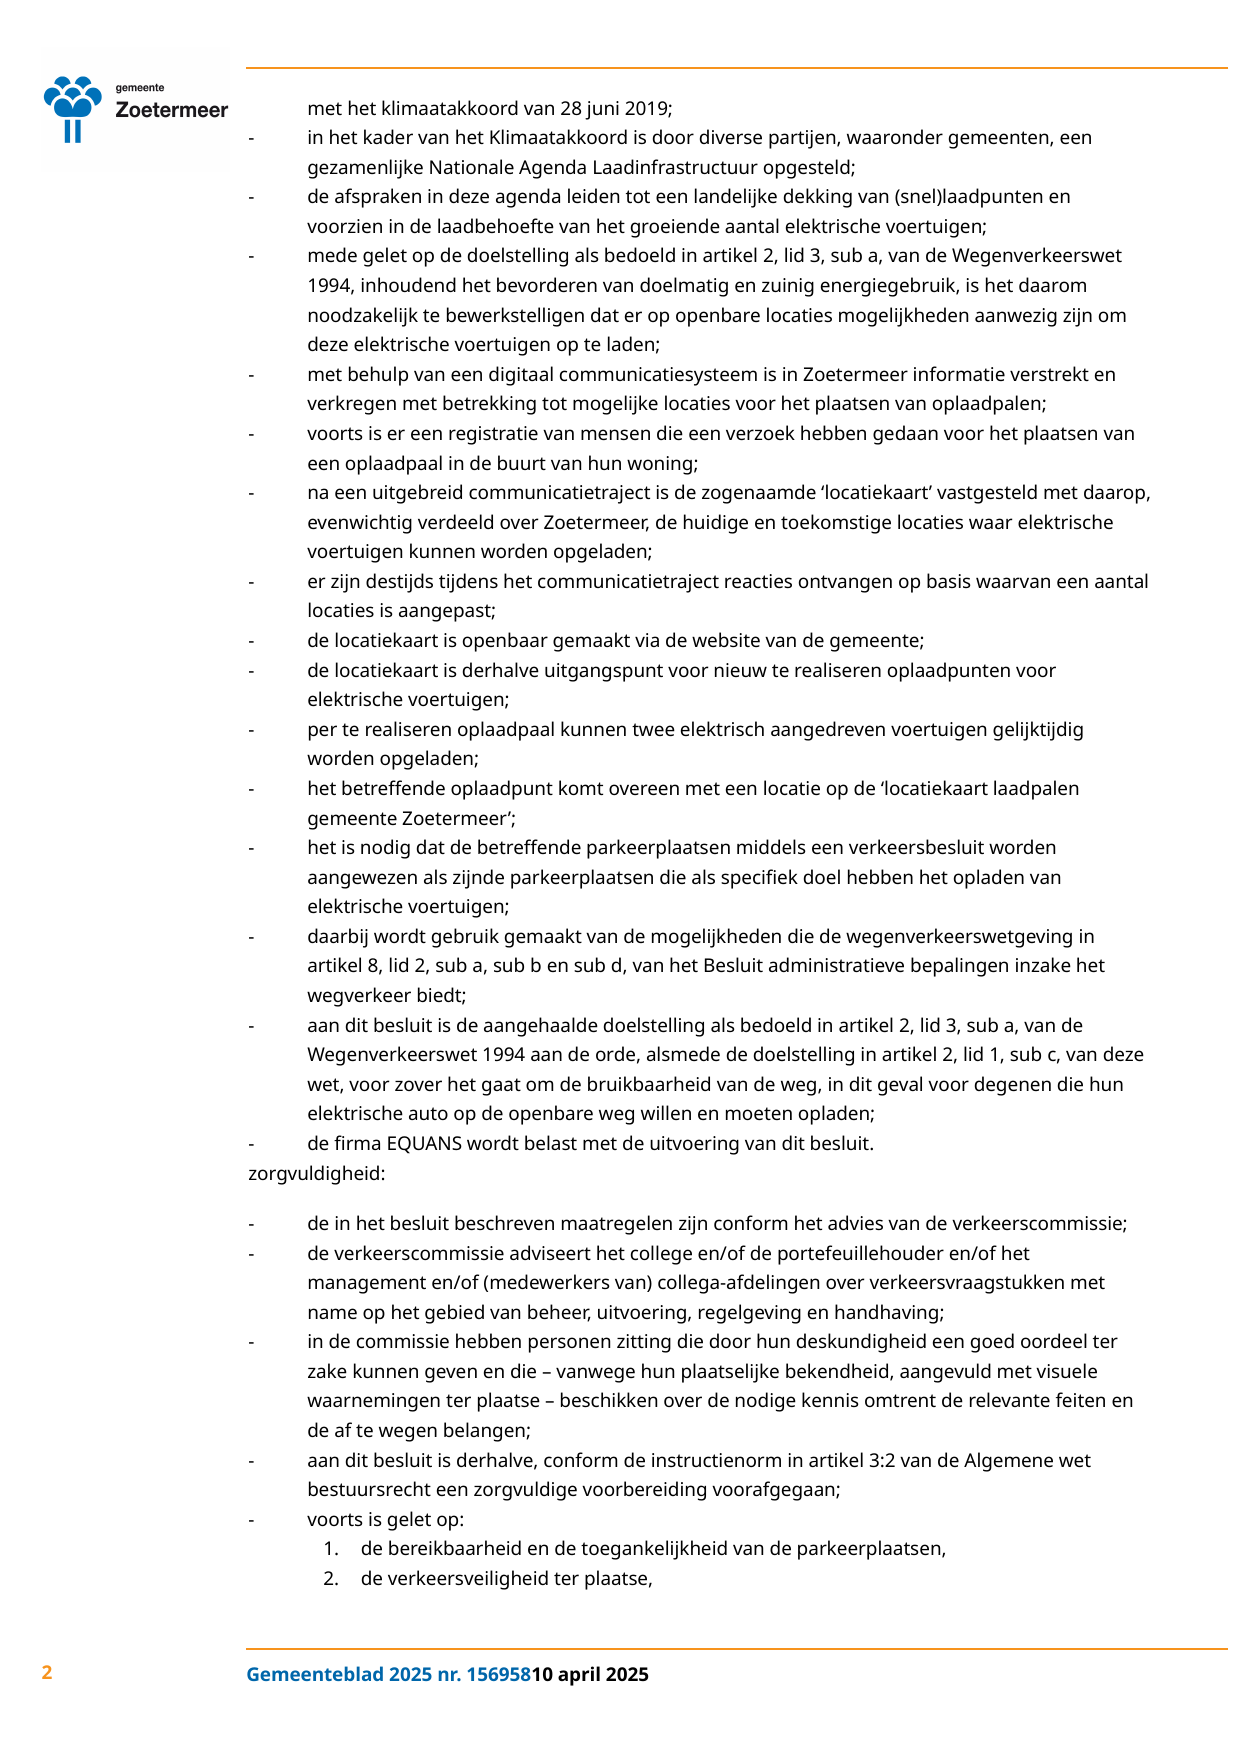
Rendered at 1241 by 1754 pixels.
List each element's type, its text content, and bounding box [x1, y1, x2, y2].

list de verkeerscommissie adviseert het college en/of de portefeuillehouder en/of het management en/of (medewerkers van) collega-afdelingen over verkeersvraagstukken met name op het gebied van beheer, uitvoering, regelgeving en handhaving; [248, 1240, 1152, 1325]
list het betreffende oplaadpunt komt overeen met een locatie op de ‘locatiekaart laadpalen gemeente Zoetermeer’; [248, 775, 1152, 831]
list aan dit besluit is de aangehaalde doelstelling als bedoeld in artikel 2, lid 3, sub a, van de Wegenverkeerswet 1994 aan de orde, alsmede de doelstelling in artikel 2, lid 1, sub c, van deze wet, voor zover het gaat om de bruikbaarheid van de weg, in dit geval voor degenen die hun elektrische auto op de openbare weg willen en moeten opladen; [248, 1012, 1152, 1126]
list de in het besluit beschreven maatregelen zijn conform het advies van de verkeerscommissie; [248, 1210, 1152, 1236]
list de afspraken in deze agenda leiden tot een landelijke dekking van (snel)laadpunten en voorzien in de laadbehoefte van het groeiende aantal elektrische voertuigen; [248, 183, 1152, 239]
list er zijn destijds tijdens het communicatietraject reacties ontvangen op basis waarvan een aantal locaties is aangepast; [248, 568, 1152, 623]
list in het kader van het Klimaatakkoord is door diverse partijen, waaronder gemeenten, een gezamenlijke Nationale Agenda Laadinfrastructuur opgesteld; [248, 124, 1152, 180]
list mede gelet op de doelstelling als bedoeld in artikel 2, lid 3, sub a, van de Wegenverkeerswet 1994, inhoudend het bevorderen van doelmatig en zuinig energiegebruik, is het daarom noodzakelijk te bewerkstelligen dat er op openbare locaties mogelijkheden aanwezig zijn om deze elektrische voertuigen op te laden; [248, 243, 1152, 357]
list met behulp van een digitaal communicatiesysteem is in Zoetermeer informatie verstrekt en verkregen met betrekking tot mogelijke locaties voor het plaatsen van oplaadpalen; [248, 361, 1152, 416]
list met het klimaatakkoord van 28 juni 2019; [248, 95, 1152, 121]
list aan dit besluit is derhalve, conform de instructienorm in artikel 3:2 van de Algemene wet bestuursrecht een zorgvuldige voorbereiding voorafgegaan; [248, 1447, 1152, 1502]
picture [41, 47, 231, 172]
list voorts is gelet op: [248, 1506, 1152, 1532]
text zorgvuldigheid: [248, 1160, 1152, 1186]
list voorts is er een registratie van mensen die een verzoek hebben gedaan voor het plaatsen van een oplaadpaal in de buurt van hun woning; [248, 420, 1152, 476]
list de locatiekaart is openbaar gemaakt via de website van de gemeente; [248, 627, 1152, 653]
list de locatiekaart is derhalve uitgangspunt voor nieuw te realiseren oplaadpunten voor elektrische voertuigen; [248, 657, 1152, 712]
list in de commissie hebben personen zitting die door hun deskundigheid een goed oordeel ter zake kunnen geven en die – vanwege hun plaatselijke bekendheid, aangevuld met visuele waarnemingen ter plaatse – beschikken over de nodige kennis omtrent de relevante feiten en de af te wegen belangen; [248, 1328, 1152, 1443]
list de bereikbaarheid en de toegankelijkheid van de parkeerplaatsen, [323, 1536, 1152, 1561]
list daarbij wordt gebruik gemaakt van de mogelijkheden die de wegenverkeerswetgeving in artikel 8, lid 2, sub a, sub b en sub d, van het Besluit administratieve bepalingen inzake het wegverkeer biedt; [248, 923, 1152, 1008]
list het is nodig dat de betreffende parkeerplaatsen middels een verkeersbesluit worden aangewezen als zijnde parkeerplaatsen die als specifiek doel hebben het opladen van elektrische voertuigen; [248, 834, 1152, 919]
list na een uitgebreid communicatietraject is de zogenaamde ‘locatiekaart’ vastgesteld met daarop, evenwichtig verdeeld over Zoetermeer, de huidige en toekomstige locaties waar elektrische voertuigen kunnen worden opgeladen; [248, 479, 1152, 564]
list de verkeersveiligheid ter plaatse, [323, 1565, 1152, 1591]
list de firma EQUANS wordt belast met de uitvoering van dit besluit. [248, 1130, 1152, 1156]
list per te realiseren oplaadpaal kunnen twee elektrisch aangedreven voertuigen gelijktijdig worden opgeladen; [248, 716, 1152, 771]
